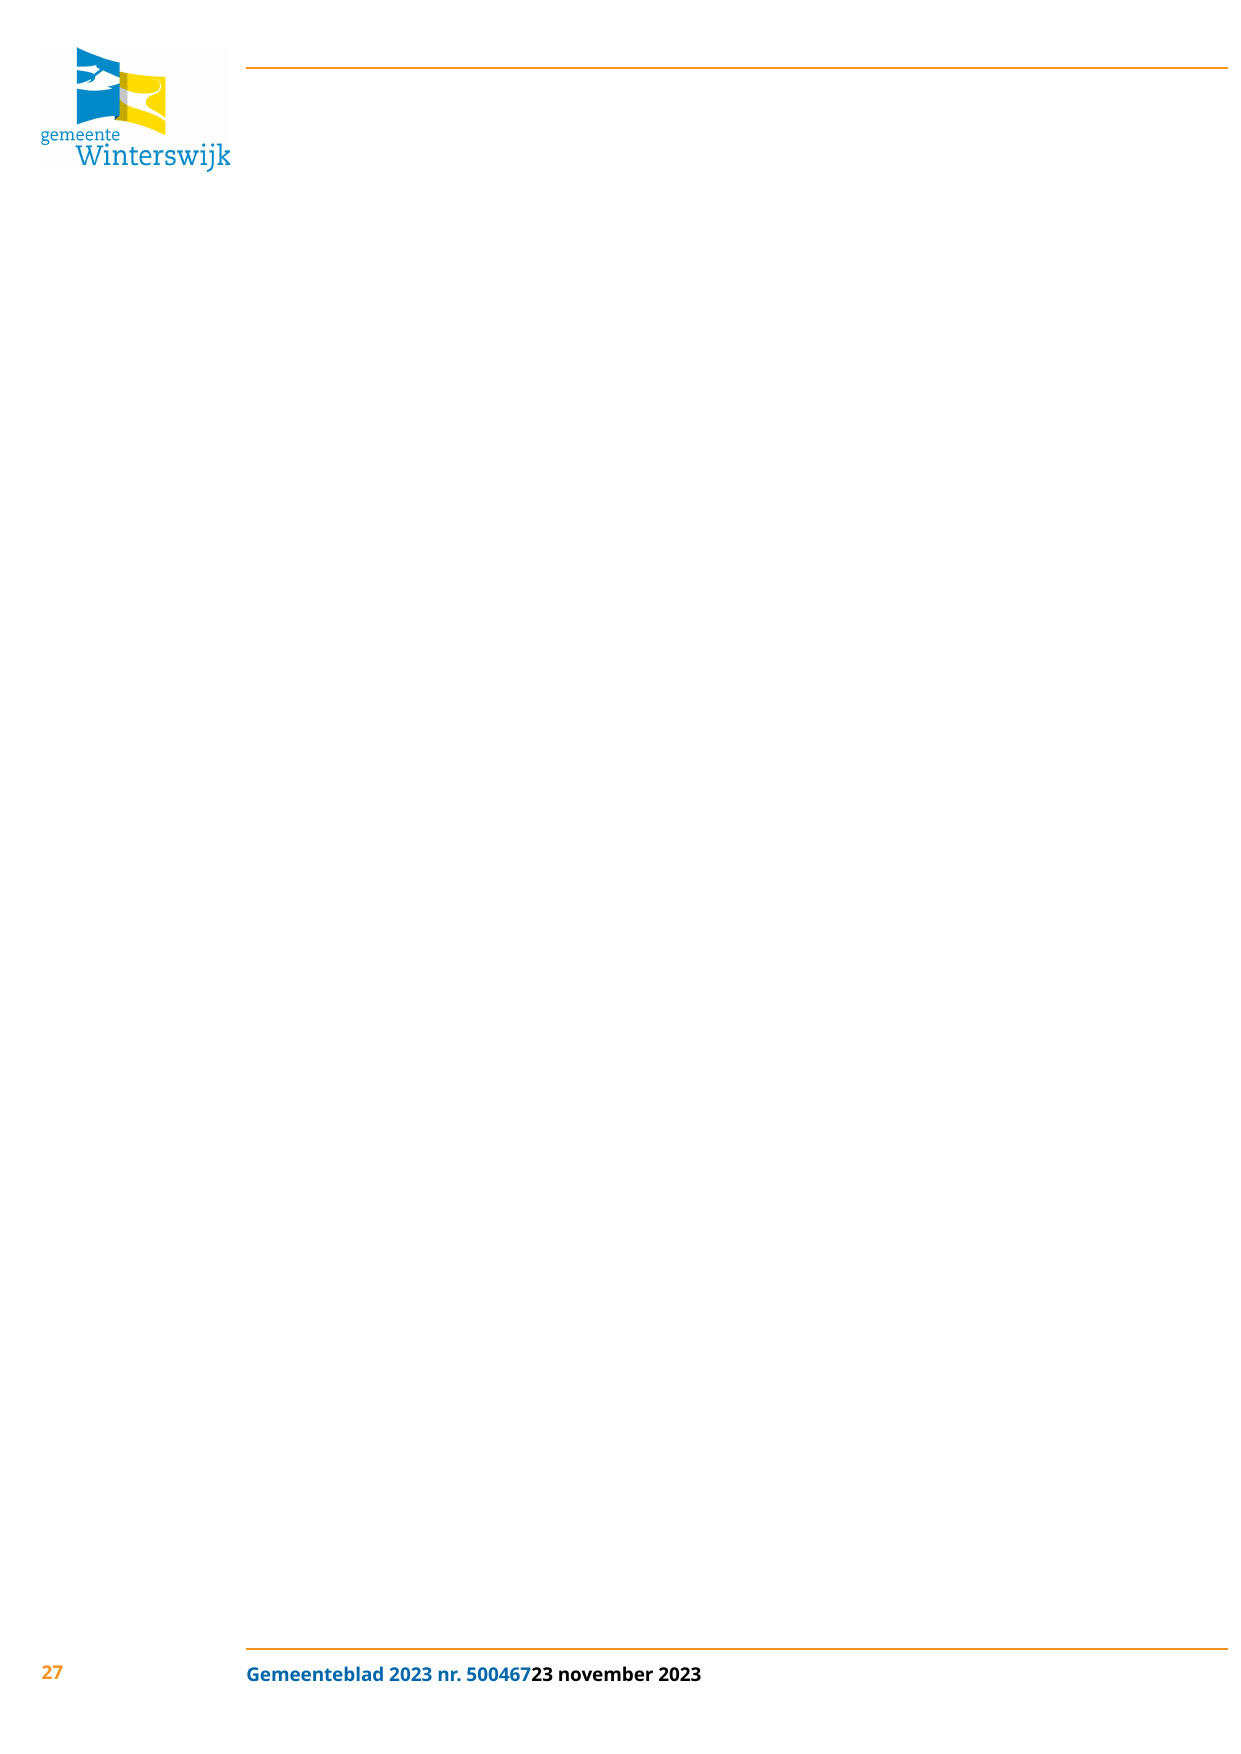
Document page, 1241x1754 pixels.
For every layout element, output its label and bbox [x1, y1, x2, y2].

picture [41, 47, 231, 172]
picture [225, 153, 231, 162]
